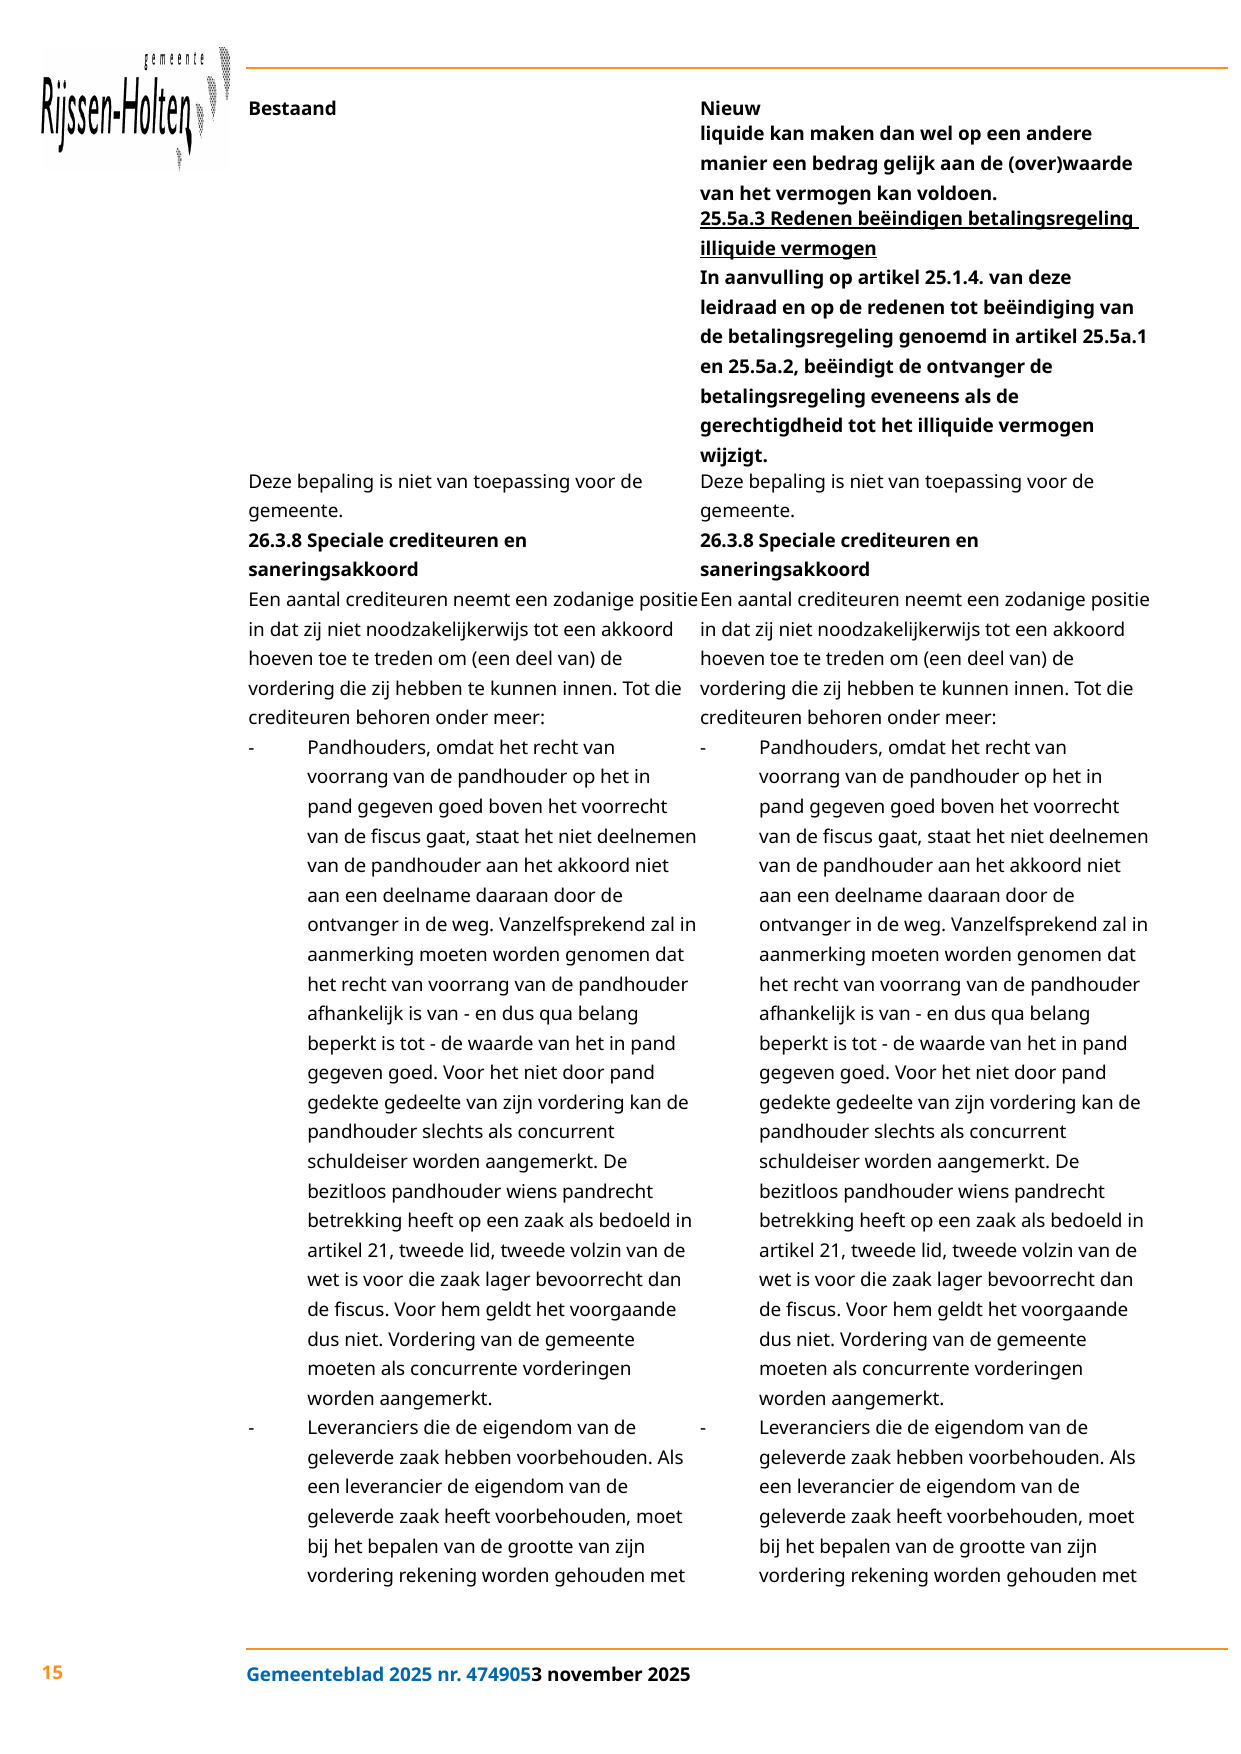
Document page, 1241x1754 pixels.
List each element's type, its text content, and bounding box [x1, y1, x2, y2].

picture [41, 47, 231, 172]
table_cell liquide kan maken dan wel op een andere manier een bedrag gelijk aan de (over)waarde van het vermogen kan voldoen. [700, 121, 1152, 205]
table_header Bestaand [248, 95, 700, 121]
table_header Nieuw [700, 95, 1152, 121]
table_cell Deze bepaling is niet van toepassing voor de gemeente. 26.3.8 Speciale crediteuren en saneringsakkoord Een aantal crediteuren neemt een zodanige positie in dat zij niet noodzakelijkerwijs tot een akkoord hoeven toe te treden om (een deel van) de vordering die zij hebben te kunnen innen. Tot die crediteuren behoren onder meer: Pandhouders, omdat het recht van voorrang van de pandhouder op het in pand gegeven goed boven het voorrecht van de fiscus gaat, staat het niet deelnemen van de pandhouder aan het akkoord niet aan een deelname daaraan door de ontvanger in de weg. Vanzelfsprekend zal in aanmerking moeten worden genomen dat het recht van voorrang van de pandhouder afhankelijk is van - en dus qua belang beperkt is tot - de waarde van het in pand gegeven goed. Voor het niet door pand gedekte gedeelte van zijn vordering kan de pandhouder slechts als concurrent schuldeiser worden aangemerkt. De bezitloos pandhouder wiens pandrecht betrekking heeft op een zaak als bedoeld in artikel 21, tweede lid, tweede volzin van de wet is voor die zaak lager bevoorrecht dan de fiscus. Voor hem geldt het voorgaande dus niet. Vordering van de gemeente moeten als concurrente vorderingen worden aangemerkt. Leveranciers die de eigendom van de geleverde zaak hebben voorbehouden. Als een leverancier de eigendom van de geleverde zaak heeft voorbehouden, moet bij het bepalen van de grootte van zijn vordering rekening worden gehouden met [700, 468, 1152, 1588]
table_cell Deze bepaling is niet van toepassing voor de gemeente. 26.3.8 Speciale crediteuren en saneringsakkoord Een aantal crediteuren neemt een zodanige positie in dat zij niet noodzakelijkerwijs tot een akkoord hoeven toe te treden om (een deel van) de vordering die zij hebben te kunnen innen. Tot die crediteuren behoren onder meer: Pandhouders, omdat het recht van voorrang van de pandhouder op het in pand gegeven goed boven het voorrecht van de fiscus gaat, staat het niet deelnemen van de pandhouder aan het akkoord niet aan een deelname daaraan door de ontvanger in de weg. Vanzelfsprekend zal in aanmerking moeten worden genomen dat het recht van voorrang van de pandhouder afhankelijk is van - en dus qua belang beperkt is tot - de waarde van het in pand gegeven goed. Voor het niet door pand gedekte gedeelte van zijn vordering kan de pandhouder slechts als concurrent schuldeiser worden aangemerkt. De bezitloos pandhouder wiens pandrecht betrekking heeft op een zaak als bedoeld in artikel 21, tweede lid, tweede volzin van de wet is voor die zaak lager bevoorrecht dan de fiscus. Voor hem geldt het voorgaande dus niet. Vordering van de gemeente moeten als concurrente vorderingen worden aangemerkt. Leveranciers die de eigendom van de geleverde zaak hebben voorbehouden. Als een leverancier de eigendom van de geleverde zaak heeft voorbehouden, moet bij het bepalen van de grootte van zijn vordering rekening worden gehouden met [248, 468, 700, 1588]
table_cell 25.5a.3 Redenen beëindigen betalingsregeling illiquide vermogen In aanvulling op artikel 25.1.4. van deze leidraad en op de redenen tot beëindiging van de betalingsregeling genoemd in artikel 25.5a.1 en 25.5a.2, beëindigt de ontvanger de betalingsregeling eveneens als de gerechtigdheid tot het illiquide vermogen wijzigt. [700, 205, 1152, 468]
table_cell [248, 205, 700, 468]
table_cell [248, 121, 700, 205]
